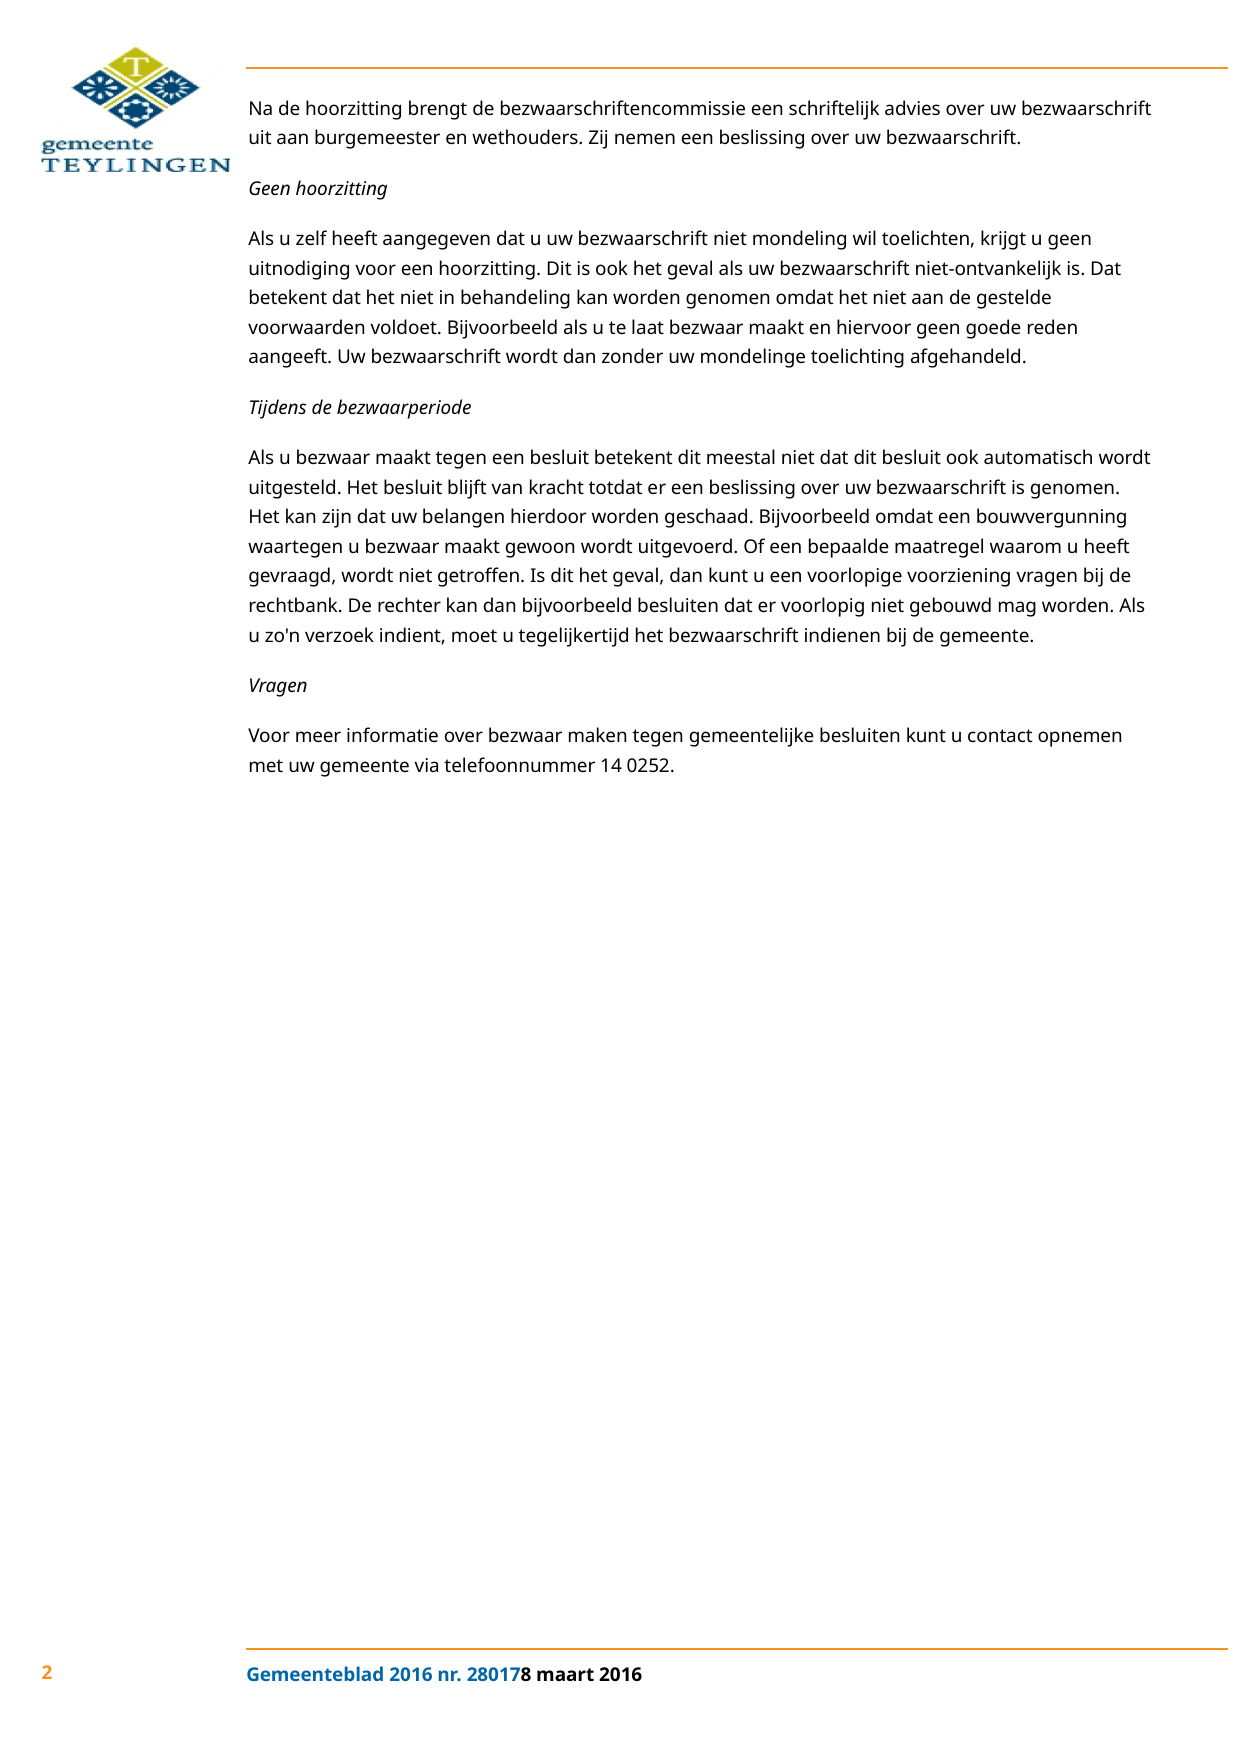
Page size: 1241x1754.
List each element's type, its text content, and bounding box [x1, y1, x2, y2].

text Tijdens de bezwaarperiode [248, 394, 1152, 420]
text Als u bezwaar maakt tegen een besluit betekent dit meestal niet dat dit besluit ook automatisch wordt uitgesteld. Het besluit blijft van kracht totdat er een beslissing over uw bezwaarschrift is genomen. Het kan zijn dat uw belangen hierdoor worden geschaad. Bijvoorbeeld omdat een bouwvergunning waartegen u bezwaar maakt gewoon wordt uitgevoerd. Of een bepaalde maatregel waarom u heeft gevraagd, wordt niet getroffen. Is dit het geval, dan kunt u een voorlopige voorziening vragen bij de rechtbank. De rechter kan dan bijvoorbeeld besluiten dat er voorlopig niet gebouwd mag worden. Als u zo'n verzoek indient, moet u tegelijkertijd het bezwaarschrift indienen bij de gemeente. [248, 444, 1152, 648]
text Als u zelf heeft aangegeven dat u uw bezwaarschrift niet mondeling wil toelichten, krijgt u geen uitnodiging voor een hoorzitting. Dit is ook het geval als uw bezwaarschrift niet-ontvankelijk is. Dat betekent dat het niet in behandeling kan worden genomen omdat het niet aan de gestelde voorwaarden voldoet. Bijvoorbeeld als u te laat bezwaar maakt en hiervoor geen goede reden aangeeft. Uw bezwaarschrift wordt dan zonder uw mondelinge toelichting afgehandeld. [248, 225, 1152, 369]
text Geen hoorzitting [248, 175, 1152, 201]
text Voor meer informatie over bezwaar maken tegen gemeentelijke besluiten kunt u contact opnemen met uw gemeente via telefoonnummer 14 0252. [248, 723, 1152, 778]
text Na de hoorzitting brengt de bezwaarschriftencommissie een schriftelijk advies over uw bezwaarschrift uit aan burgemeester en wethouders. Zij nemen een beslissing over uw bezwaarschrift. [248, 95, 1152, 150]
picture [41, 47, 231, 172]
text Vragen [248, 672, 1152, 698]
